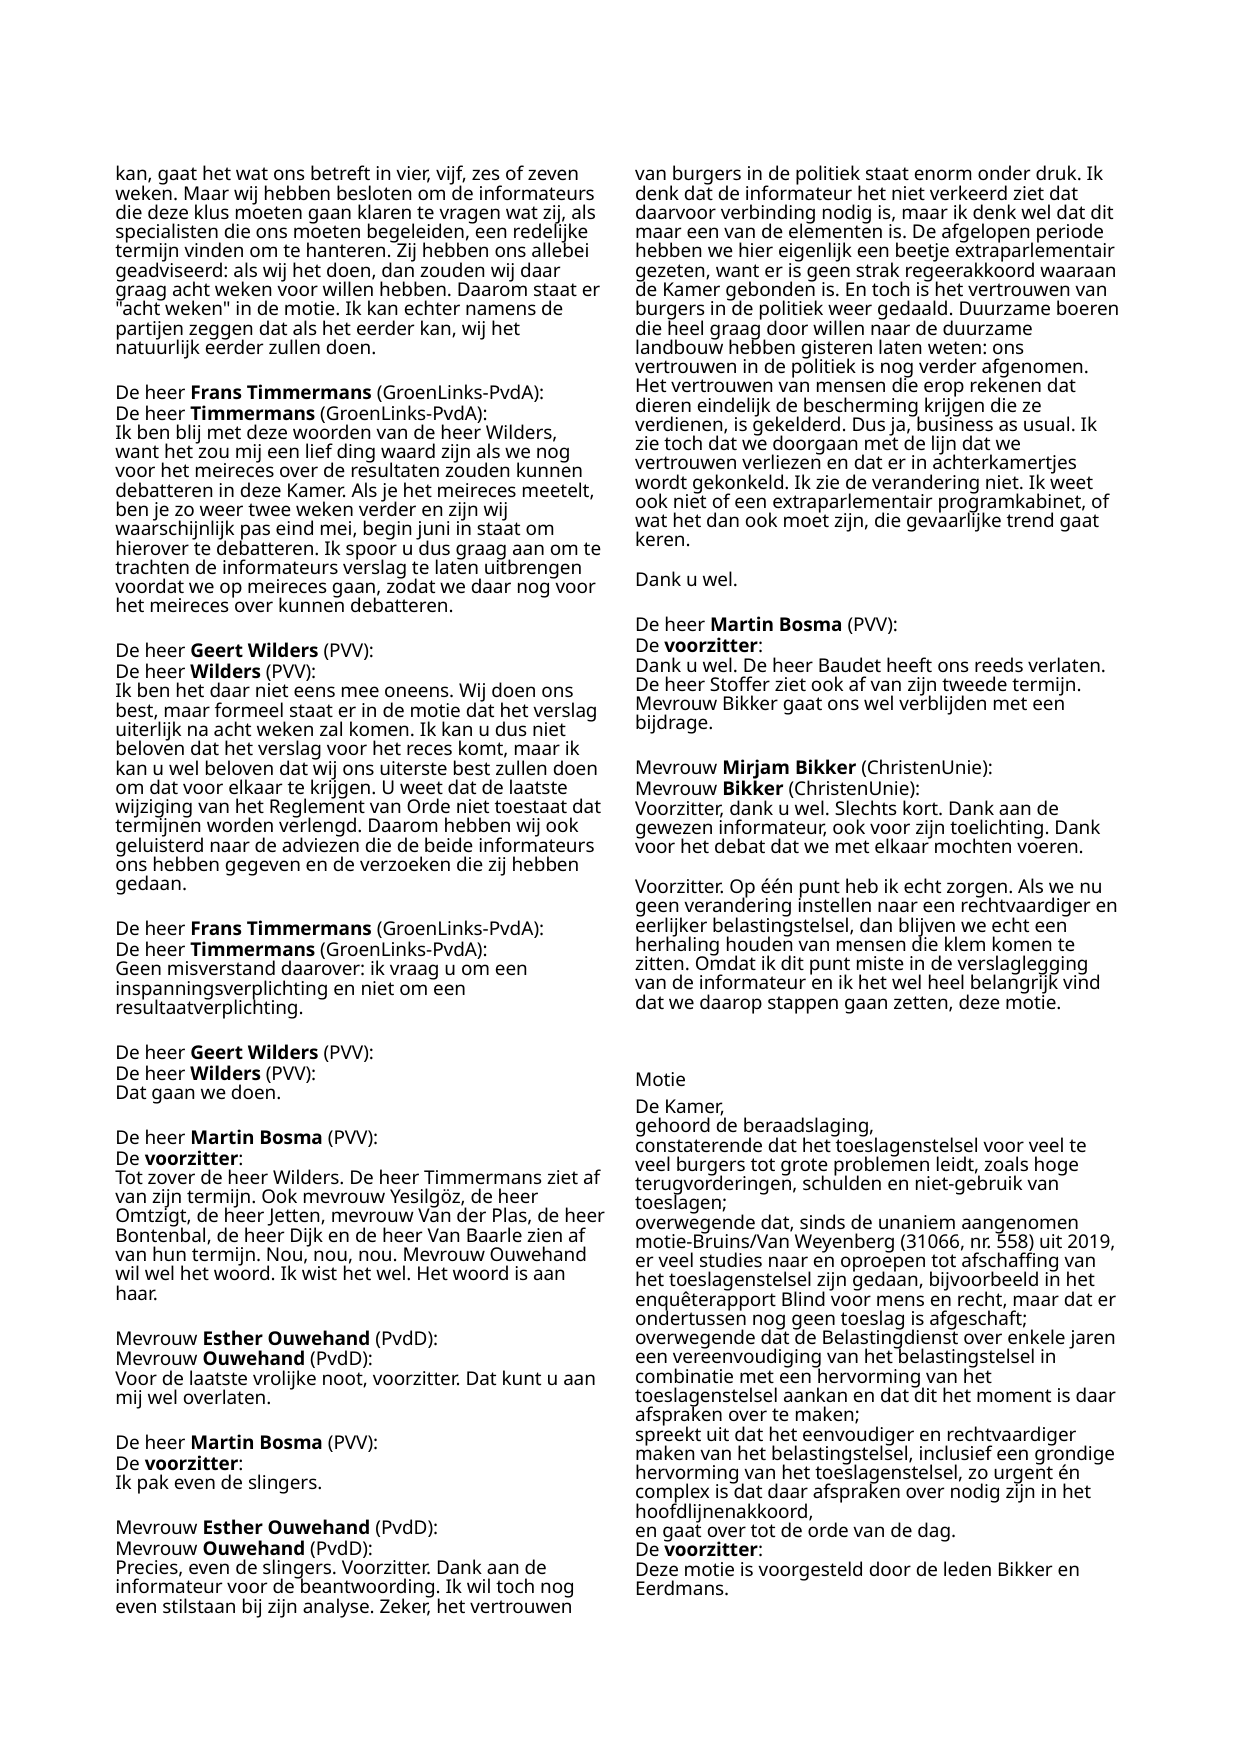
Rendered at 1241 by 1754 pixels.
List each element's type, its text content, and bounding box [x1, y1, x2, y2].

text De voorzitter: [115, 1150, 605, 1169]
text De heer Martin Bosma (PVV): [115, 1124, 605, 1150]
text De voorzitter: [115, 1455, 605, 1474]
text Dank u wel. [635, 571, 1125, 591]
text Precies, even de slingers. Voorzitter. Dank aan de informateur voor de beantwoording. Ik wil toch nog even stilstaan bij zijn analyse. Zeker, het vertrouwen [115, 1559, 605, 1617]
text De voorzitter: [635, 637, 1125, 657]
text De heer Martin Bosma (PVV): [115, 1429, 605, 1455]
text van burgers in de politiek staat enorm onder druk. Ik denk dat de informateur het niet verkeerd ziet dat daarvoor verbinding nodig is, maar ik denk wel dat dit maar een van de elementen is. De afgelopen periode hebben we hier eigenlijk een beetje extraparlementair gezeten, want er is geen strak regeerakkoord waaraan de Kamer gebonden is. En toch is het vertrouwen van burgers in de politiek weer gedaald. Duurzame boeren die heel graag door willen naar de duurzame landbouw hebben gisteren laten weten: ons vertrouwen in de politiek is nog verder afgenomen. Het vertrouwen van mensen die erop rekenen dat dieren eindelijk de bescherming krijgen die ze verdienen, is gekelderd. Dus ja, business as usual. Ik zie toch dat we doorgaan met de lijn dat we vertrouwen verliezen en dat er in achterkamertjes wordt gekonkeld. Ik zie de verandering niet. Ik weet ook niet of een extraparlementair programkabinet, of wat het dan ook moet zijn, die gevaarlijke trend gaat keren. [635, 165, 1125, 551]
text Mevrouw Ouwehand (PvdD): [115, 1350, 605, 1370]
text De voorzitter: [635, 1541, 1125, 1561]
text gehoord de beraadslaging, [635, 1117, 1125, 1137]
text De heer Frans Timmermans (GroenLinks-PvdA): [115, 915, 605, 941]
text Ik pak even de slingers. [115, 1474, 605, 1493]
text Mevrouw Bikker (ChristenUnie): [635, 780, 1125, 799]
text Tot zover de heer Wilders. De heer Timmermans ziet af van zijn termijn. Ook mevrouw Yesilgöz, de heer Omtzigt, de heer Jetten, mevrouw Van der Plas, de heer Bontenbal, de heer Dijk en de heer Van Baarle zien af van hun termijn. Nou, nou, nou. Mevrouw Ouwehand wil wel het woord. Ik wist het wel. Het woord is aan haar. [115, 1169, 605, 1304]
text Ik ben blij met deze woorden van de heer Wilders, want het zou mij een lief ding waard zijn als we nog voor het meireces over de resultaten zouden kunnen debatteren in deze Kamer. Als je het meireces meetelt, ben je zo weer twee weken verder en zijn wij waarschijnlijk pas eind mei, begin juni in staat om hierover te debatteren. Ik spoor u dus graag aan om te trachten de informateurs verslag te laten uitbrengen voordat we op meireces gaan, zodat we daar nog voor het meireces over kunnen debatteren. [115, 424, 605, 617]
text De heer Timmermans (GroenLinks-PvdA): [115, 404, 605, 424]
text Mevrouw Mirjam Bikker (ChristenUnie): [635, 754, 1125, 780]
text Dank u wel. De heer Baudet heeft ons reeds verlaten. De heer Stoffer ziet ook af van zijn tweede termijn. Mevrouw Bikker gaat ons wel verblijden met een bijdrage. [635, 657, 1125, 734]
text Voor de laatste vrolijke noot, voorzitter. Dat kunt u aan mij wel overlaten. [115, 1370, 605, 1408]
text Mevrouw Esther Ouwehand (PvdD): [115, 1514, 605, 1540]
text Dat gaan we doen. [115, 1084, 605, 1103]
text spreekt uit dat het eenvoudiger en rechtvaardiger maken van het belastingstelsel, inclusief een grondige hervorming van het toeslagenstelsel, zo urgent én complex is dat daar afspraken over nodig zijn in het hoofdlijnenakkoord, [635, 1426, 1125, 1522]
text De heer Geert Wilders (PVV): [115, 1039, 605, 1064]
text Motie [635, 1066, 1125, 1092]
text Geen misverstand daarover: ik vraag u om een inspanningsverplichting en niet om een resultaatverplichting. [115, 960, 605, 1018]
text De heer Timmermans (GroenLinks-PvdA): [115, 941, 605, 960]
text en gaat over tot de orde van de dag. [635, 1522, 1125, 1541]
text Mevrouw Ouwehand (PvdD): [115, 1540, 605, 1559]
text De heer Wilders (PVV): [115, 663, 605, 682]
text Voorzitter. Op één punt heb ik echt zorgen. Als we nu geen verandering instellen naar een rechtvaardiger en eerlijker belastingstelsel, dan blijven we echt een herhaling houden van mensen die klem komen te zitten. Omdat ik dit punt miste in de verslaglegging van de informateur en ik het wel heel belangrijk vind dat we daarop stappen gaan zetten, deze motie. [635, 878, 1125, 1013]
text De Kamer, [635, 1098, 1125, 1117]
text Mevrouw Esther Ouwehand (PvdD): [115, 1325, 605, 1350]
text overwegende dat de Belastingdienst over enkele jaren een vereenvoudiging van het belastingstelsel in combinatie met een hervorming van het toeslagenstelsel aankan en dat dit het moment is daar afspraken over te maken; [635, 1329, 1125, 1426]
text Voorzitter, dank u wel. Slechts kort. Dank aan de gewezen informateur, ook voor zijn toelichting. Dank voor het debat dat we met elkaar mochten voeren. [635, 799, 1125, 857]
text De heer Frans Timmermans (GroenLinks-PvdA): [115, 379, 605, 404]
text Ik ben het daar niet eens mee oneens. Wij doen ons best, maar formeel staat er in de motie dat het verslag uiterlijk na acht weken zal komen. Ik kan u dus niet beloven dat het verslag voor het reces komt, maar ik kan u wel beloven dat wij ons uiterste best zullen doen om dat voor elkaar te krijgen. U weet dat de laatste wijziging van het Reglement van Orde niet toestaat dat termijnen worden verlengd. Daarom hebben wij ook geluisterd naar de adviezen die de beide informateurs ons hebben gegeven en de verzoeken die zij hebben gedaan. [115, 682, 605, 894]
text constaterende dat het toeslagenstelsel voor veel te veel burgers tot grote problemen leidt, zoals hoge terugvorderingen, schulden en niet-gebruik van toeslagen; [635, 1137, 1125, 1214]
text De heer Wilders (PVV): [115, 1064, 605, 1084]
text De heer Geert Wilders (PVV): [115, 637, 605, 663]
text kan, gaat het wat ons betreft in vier, vijf, zes of zeven weken. Maar wij hebben besloten om de informateurs die deze klus moeten gaan klaren te vragen wat zij, als specialisten die ons moeten begeleiden, een redelijke termijn vinden om te hanteren. Zij hebben ons allebei geadviseerd: als wij het doen, dan zouden wij daar graag acht weken voor willen hebben. Daarom staat er "acht weken" in de motie. Ik kan echter namens de partijen zeggen dat als het eerder kan, wij het natuurlijk eerder zullen doen. [115, 165, 605, 358]
text Deze motie is voorgesteld door de leden Bikker en Eerdmans. [635, 1561, 1125, 1599]
text overwegende dat, sinds de unaniem aangenomen motie-Bruins/Van Weyenberg (31066, nr. 558) uit 2019, er veel studies naar en oproepen tot afschaffing van het toeslagenstelsel zijn gedaan, bijvoorbeeld in het enquêterapport Blind voor mens en recht, maar dat er ondertussen nog geen toeslag is afgeschaft; [635, 1214, 1125, 1329]
text De heer Martin Bosma (PVV): [635, 612, 1125, 637]
